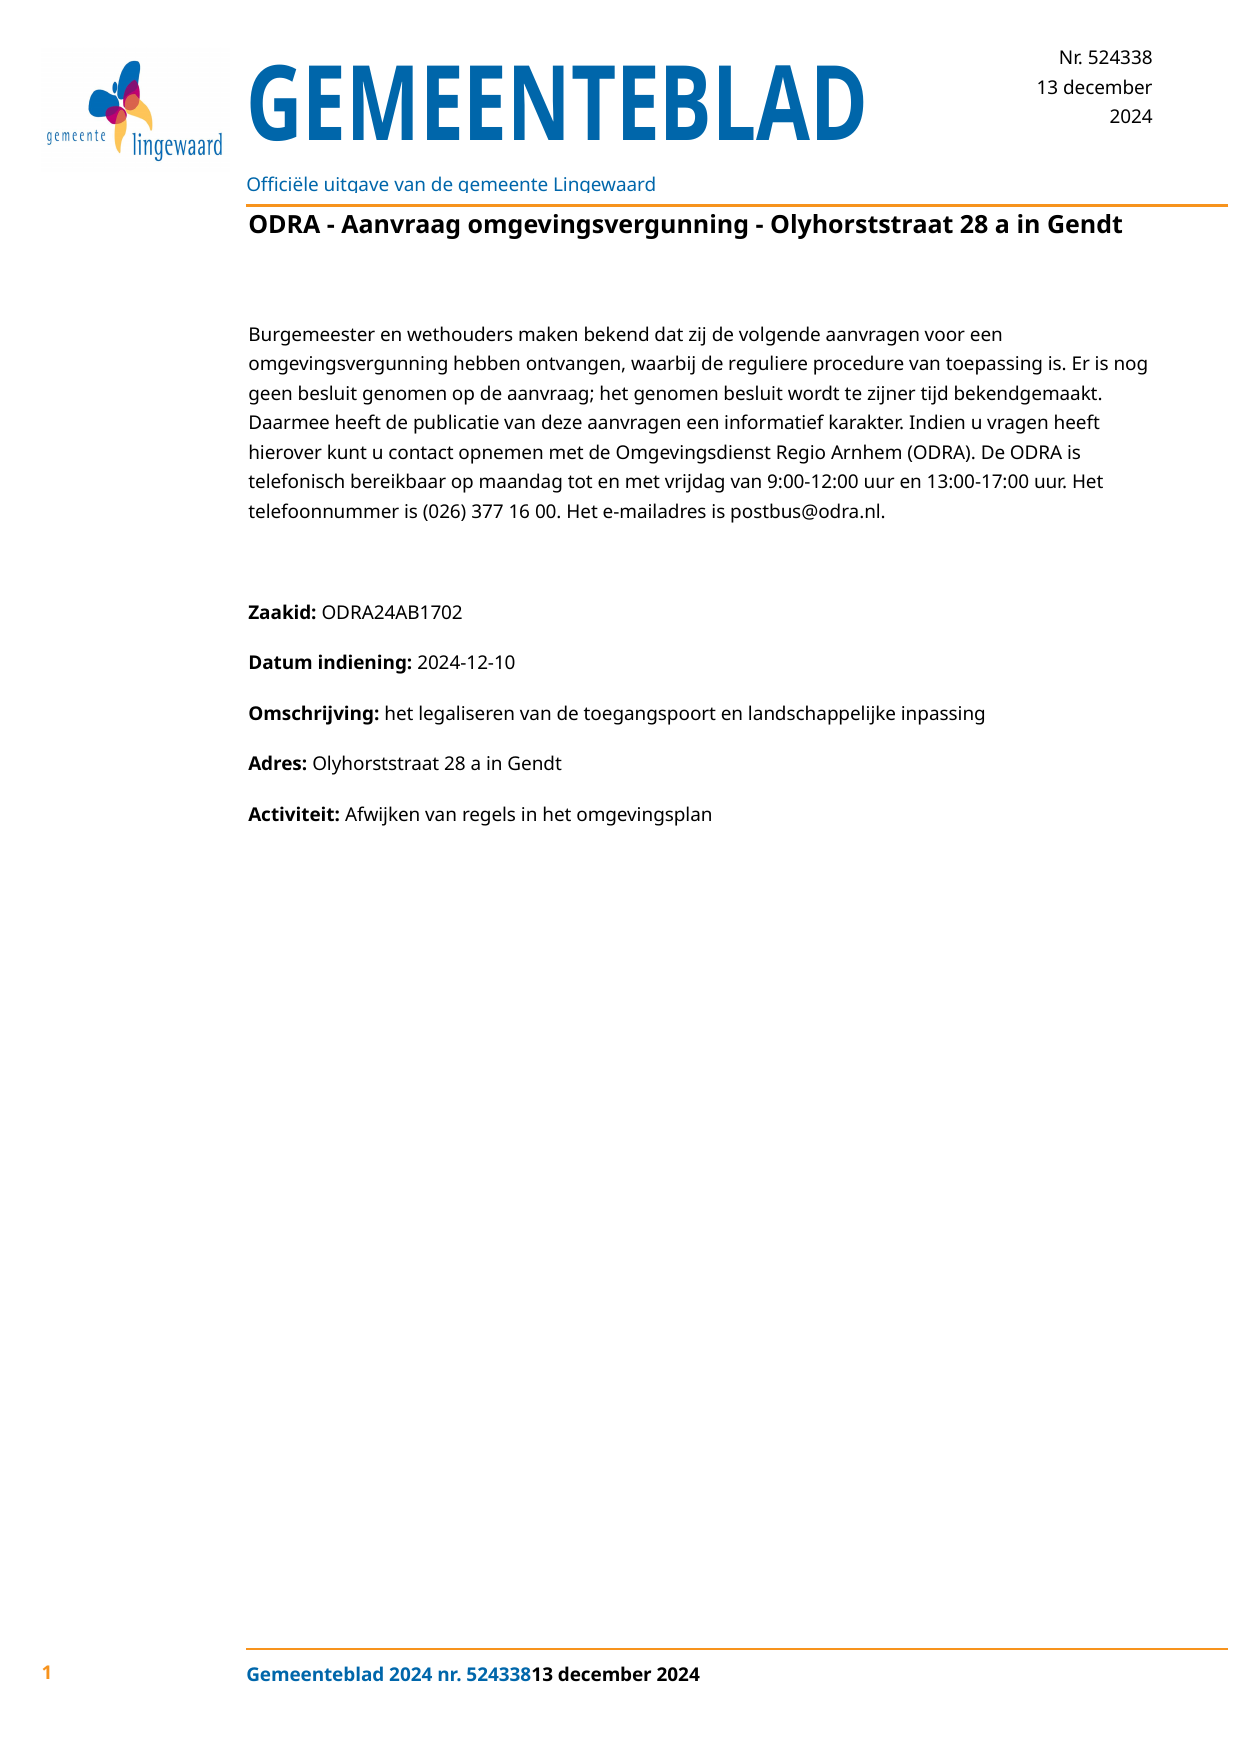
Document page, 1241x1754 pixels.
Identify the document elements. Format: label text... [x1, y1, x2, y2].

text Datum indiening: 2024-12-10 [248, 649, 1152, 675]
text Activiteit: Afwijken van regels in het omgevingsplan [248, 801, 1152, 826]
picture [41, 47, 231, 172]
text ODRA - Aanvraag omgevingsvergunning - Olyhorststraat 28 a in Gendt [248, 207, 1152, 241]
text Zaakid: ODRA24AB1702 [248, 599, 1152, 625]
text Omschrijving: het legaliseren van de toegangspoort en landschappelijke inpassing [248, 700, 1152, 726]
text Burgemeester en wethouders maken bekend dat zij de volgende aanvragen voor een omgevingsvergunning hebben ontvangen, waarbij de reguliere procedure van toepassing is. Er is nog geen besluit genomen op de aanvraag; het genomen besluit wordt te zijner tijd bekendgemaakt. Daarmee heeft de publicatie van deze aanvragen een informatief karakter. Indien u vragen heeft hierover kunt u contact opnemen met de Omgevingsdienst Regio Arnhem (ODRA). De ODRA is telefonisch bereikbaar op maandag tot en met vrijdag van 9:00-12:00 uur en 13:00-17:00 uur. Het telefoonnummer is (026) 377 16 00. Het e-mailadres is postbus@odra.nl. [248, 321, 1152, 524]
text Adres: Olyhorststraat 28 a in Gendt [248, 750, 1152, 776]
